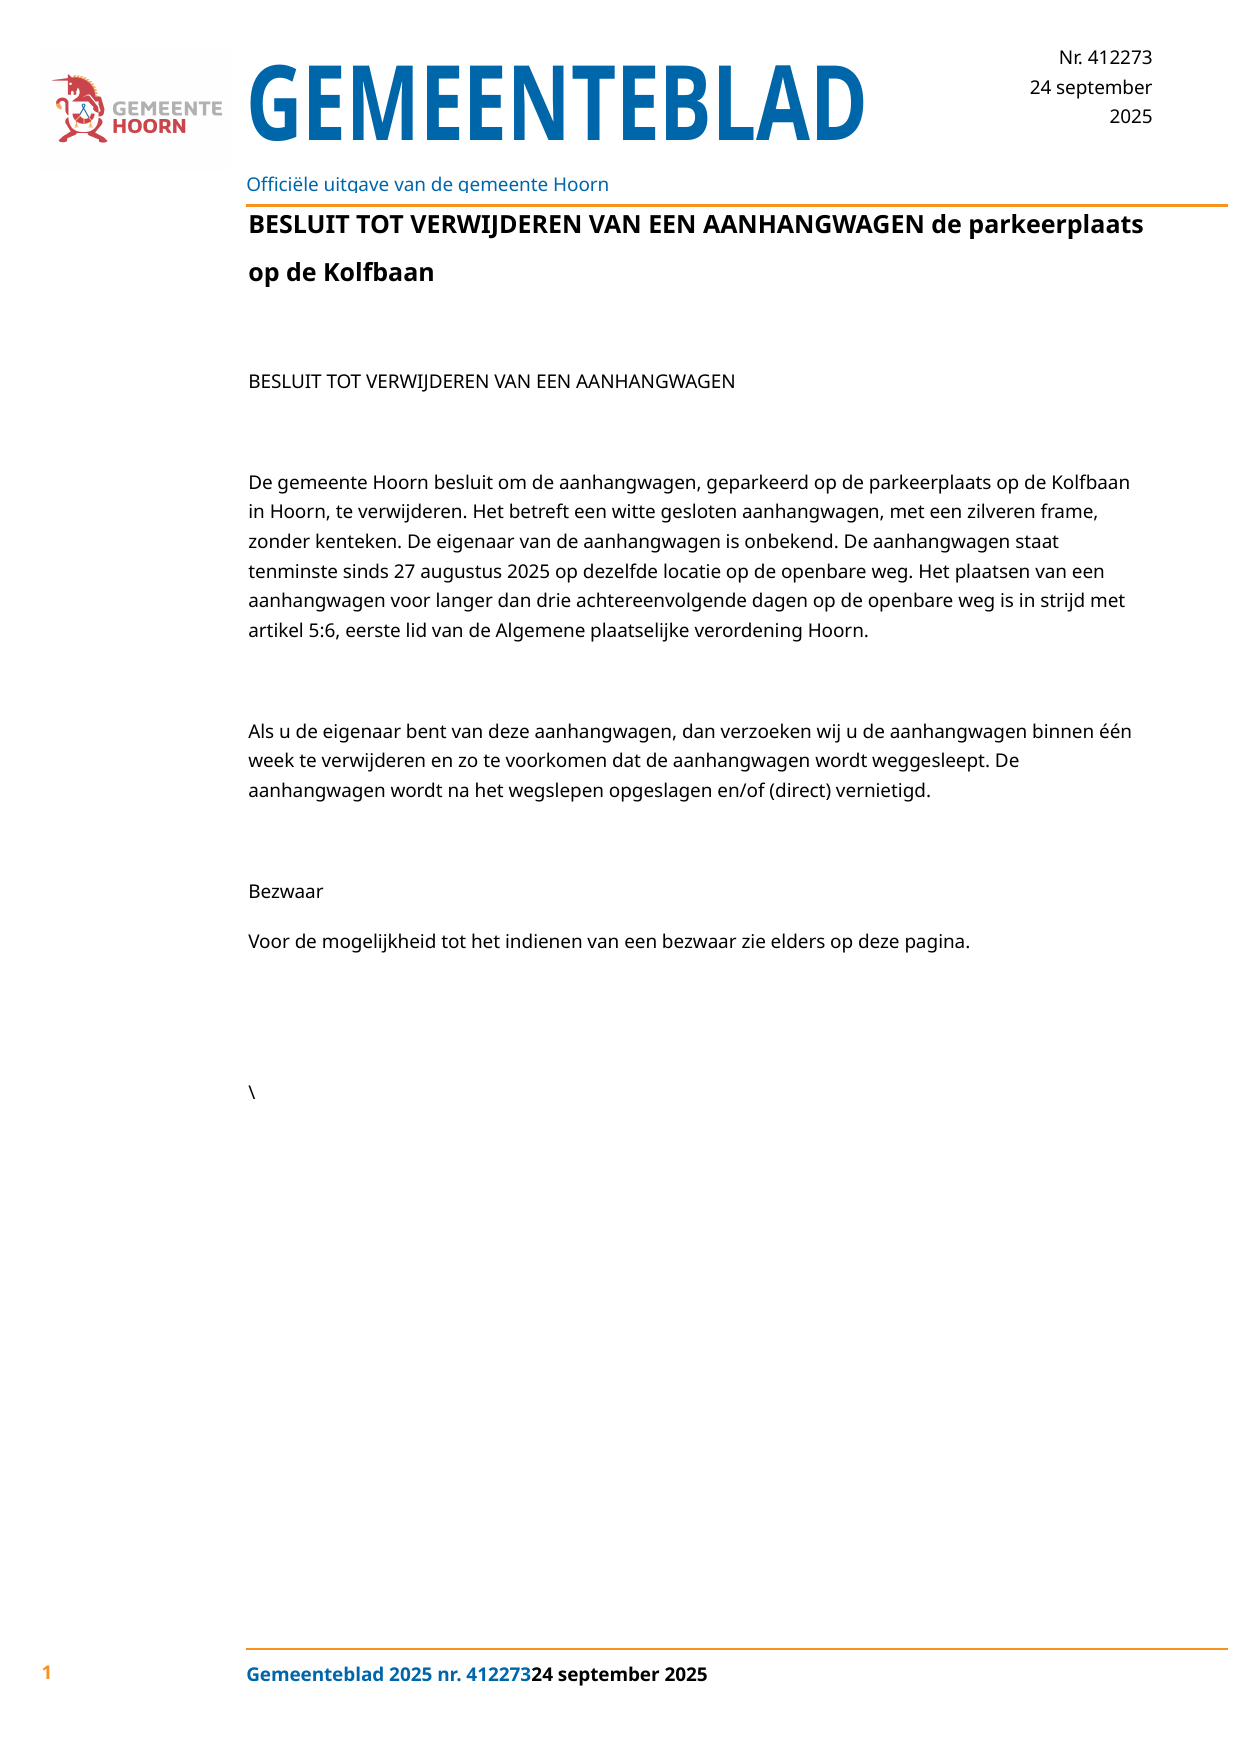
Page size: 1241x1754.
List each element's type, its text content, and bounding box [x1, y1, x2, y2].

text Voor de mogelijkheid tot het indienen van een bezwaar zie elders op deze pagina. [248, 928, 1152, 954]
picture [41, 47, 231, 172]
text Bezwaar [248, 878, 1152, 904]
text BESLUIT TOT VERWIJDEREN VAN EEN AANHANGWAGEN [248, 368, 1152, 394]
text Als u de eigenaar bent van deze aanhangwagen, dan verzoeken wij u de aanhangwagen binnen één week te verwijderen en zo te voorkomen dat de aanhangwagen wordt weggesleept. De aanhangwagen wordt na het wegslepen opgeslagen en/of (direct) vernietigd. [248, 718, 1152, 803]
text BESLUIT TOT VERWIJDEREN VAN EEN AANHANGWAGEN de parkeerplaats op de Kolfbaan [248, 207, 1152, 288]
text De gemeente Hoorn besluit om de aanhangwagen, geparkeerd op de parkeerplaats op de Kolfbaan in Hoorn, te verwijderen. Het betreft een witte gesloten aanhangwagen, met een zilveren frame, zonder kenteken. De eigenaar van de aanhangwagen is onbekend. De aanhangwagen staat tenminste sinds 27 augustus 2025 op dezelfde locatie op de openbare weg. Het plaatsen van een aanhangwagen voor langer dan drie achtereenvolgende dagen op de openbare weg is in strijd met artikel 5:6, eerste lid van de Algemene plaatselijke verordening Hoorn. [248, 469, 1152, 643]
text \ [248, 1079, 1152, 1105]
